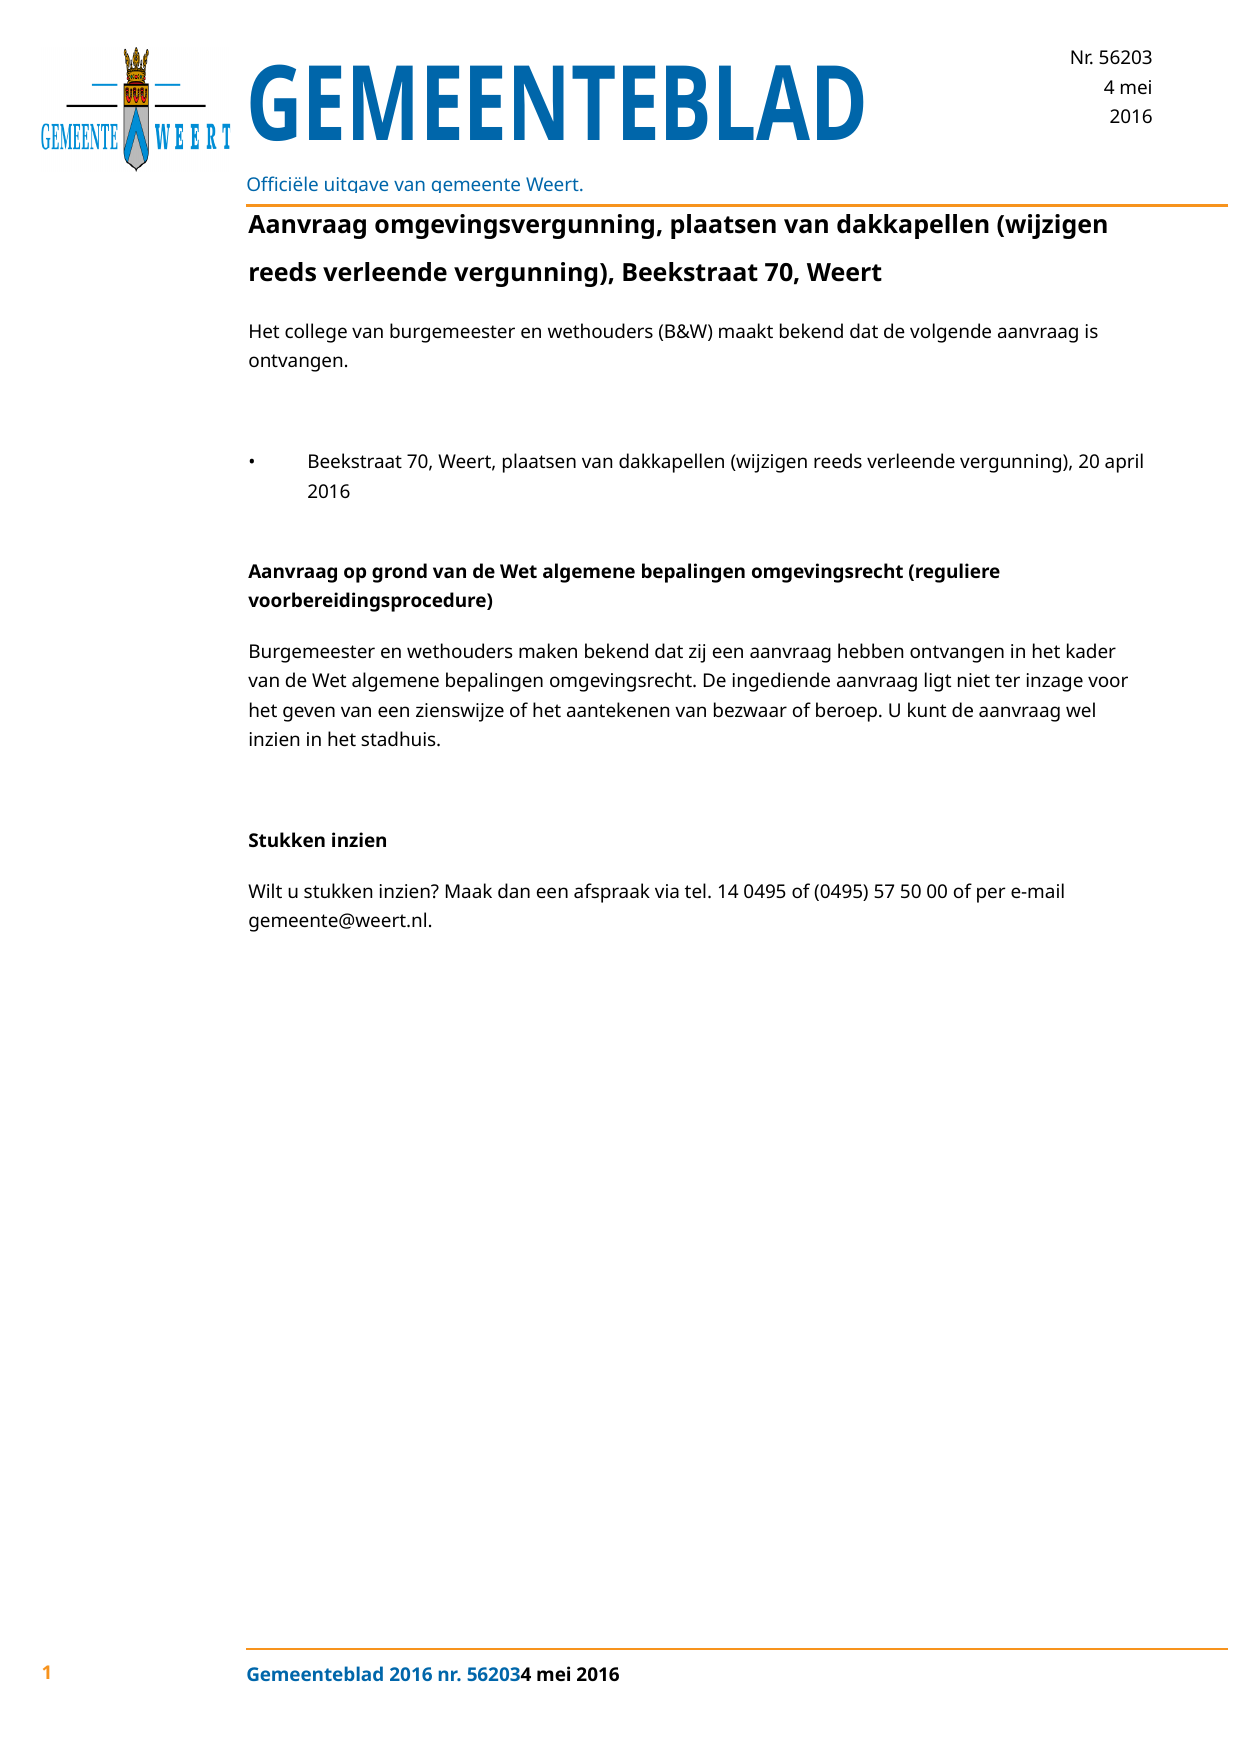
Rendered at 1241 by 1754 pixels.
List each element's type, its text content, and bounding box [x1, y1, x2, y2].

text Het college van burgemeester en wethouders (B&W) maakt bekend dat de volgende aanvraag is ontvangen. [248, 318, 1152, 373]
text Wilt u stukken inzien? Maak dan een afspraak via tel. 14 0495 of (0495) 57 50 00 of per e-mail gemeente@weert.nl. [248, 878, 1152, 933]
list Beekstraat 70, Weert, plaatsen van dakkapellen (wijzigen reeds verleende vergunning), 20 april 2016 [248, 448, 1152, 504]
picture [41, 47, 231, 172]
text Aanvraag op grond van de Wet algemene bepalingen omgevingsrecht (reguliere voorbereidingsprocedure) [248, 558, 1152, 613]
text Stukken inzien [248, 827, 1152, 853]
text Burgemeester en wethouders maken bekend dat zij een aanvraag hebben ontvangen in het kader van de Wet algemene bepalingen omgevingsrecht. De ingediende aanvraag ligt niet ter inzage voor het geven van een zienswijze of het aantekenen van bezwaar of beroep. U kunt de aanvraag wel inzien in het stadhuis. [248, 638, 1152, 752]
text Aanvraag omgevingsvergunning, plaatsen van dakkapellen (wijzigen reeds verleende vergunning), Beekstraat 70, Weert [248, 207, 1152, 288]
